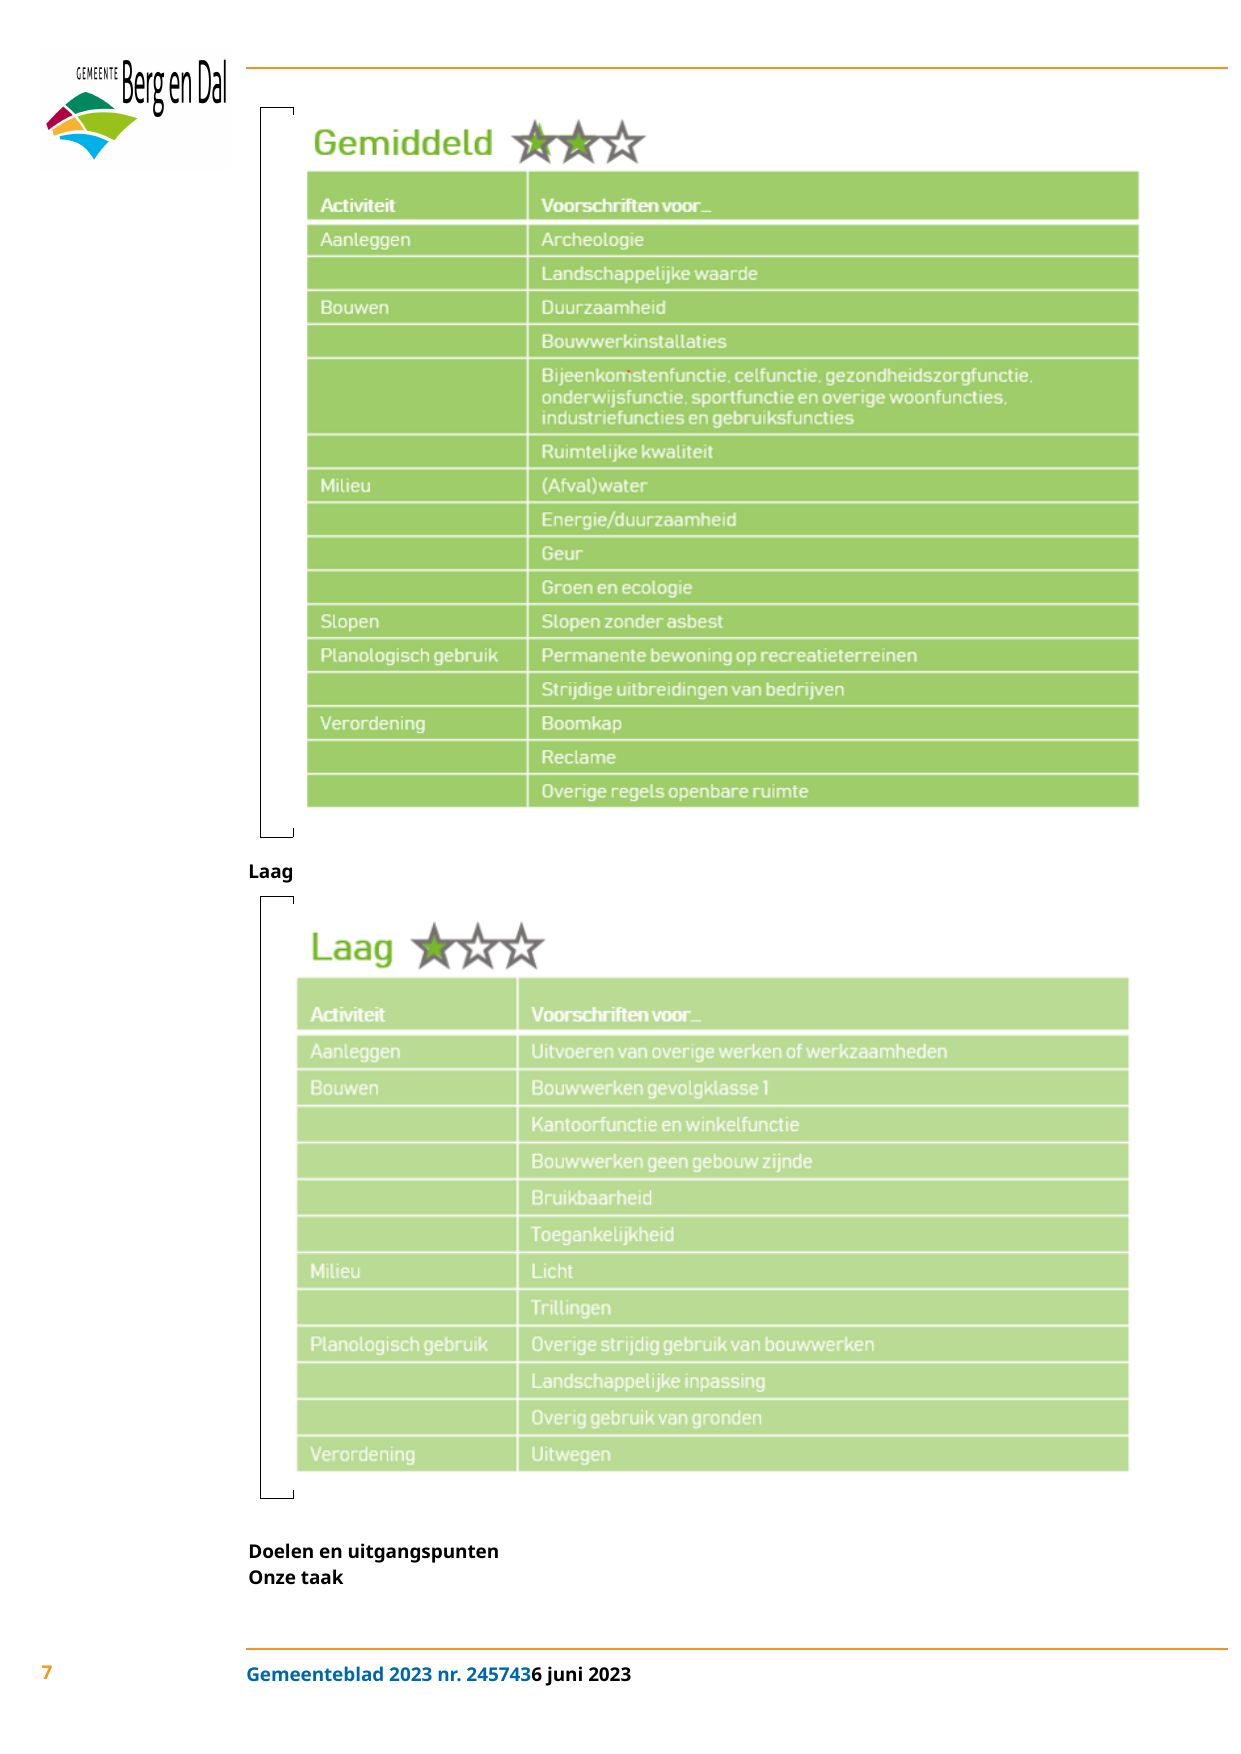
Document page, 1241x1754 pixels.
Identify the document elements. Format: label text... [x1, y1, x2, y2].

picture [268, 115, 1154, 828]
text Doelen en uitgangspunten [248, 1536, 1152, 1564]
text Onze taak [248, 1564, 1152, 1590]
picture [268, 904, 1154, 1490]
picture [41, 47, 231, 172]
text Laag [248, 858, 1152, 884]
